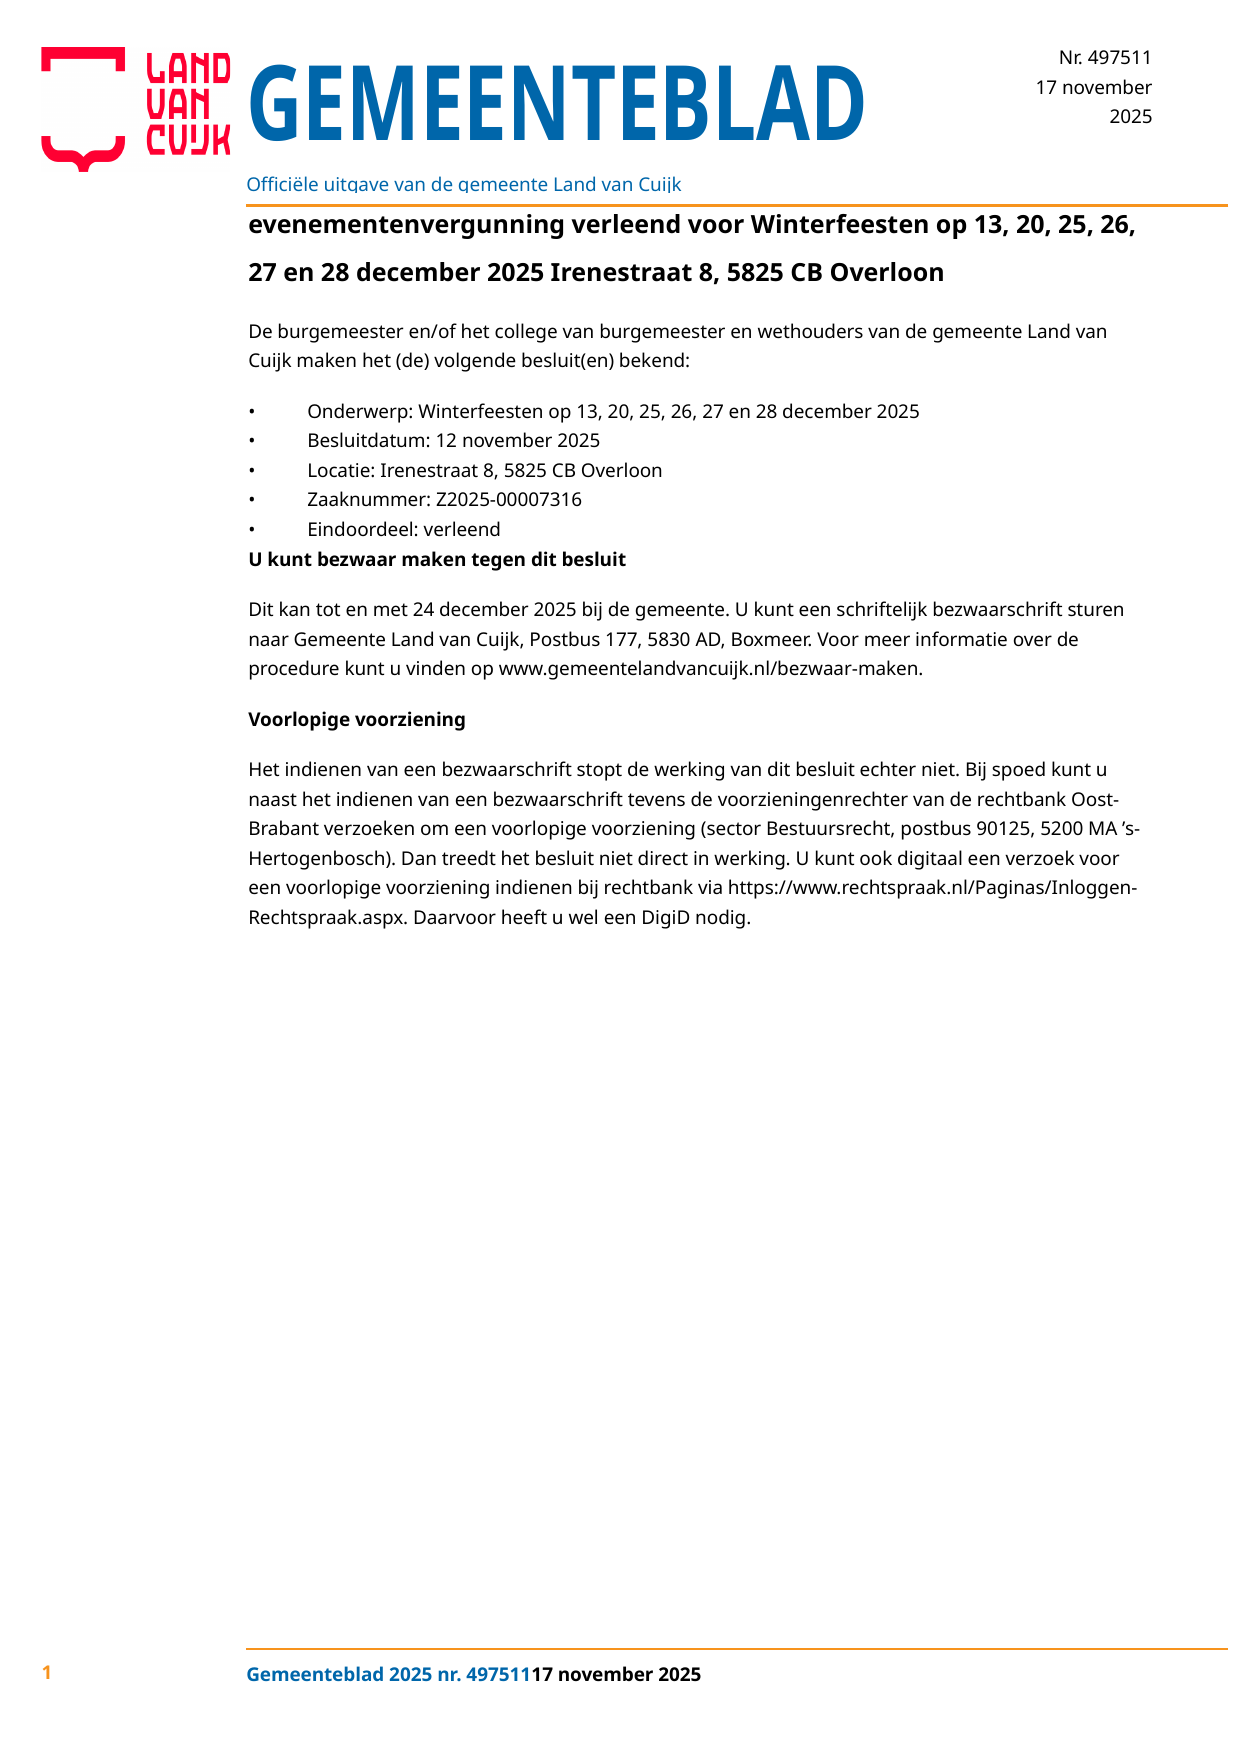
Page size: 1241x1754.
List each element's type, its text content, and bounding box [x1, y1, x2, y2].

picture [41, 47, 231, 172]
list Onderwerp: Winterfeesten op 13, 20, 25, 26, 27 en 28 december 2025 [248, 398, 1152, 424]
text Voorlopige voorziening [248, 706, 1152, 732]
text Het indienen van een bezwaarschrift stopt de werking van dit besluit echter niet. Bij spoed kunt u naast het indienen van een bezwaarschrift tevens de voorzieningenrechter van de rechtbank Oost-Brabant verzoeken om een voorlopige voorziening (sector Bestuursrecht, postbus 90125, 5200 MA ’s-Hertogenbosch). Dan treedt het besluit niet direct in werking. U kunt ook digitaal een verzoek voor een voorlopige voorziening indienen bij rechtbank via https://www.rechtspraak.nl/Paginas/Inloggen-Rechtspraak.aspx. Daarvoor heeft u wel een DigiD nodig. [248, 756, 1152, 930]
text U kunt bezwaar maken tegen dit besluit [248, 546, 1152, 572]
text De burgemeester en/of het college van burgemeester en wethouders van de gemeente Land van Cuijk maken het (de) volgende besluit(en) bekend: [248, 318, 1152, 373]
text evenementenvergunning verleend voor Winterfeesten op 13, 20, 25, 26, 27 en 28 december 2025 Irenestraat 8, 5825 CB Overloon [248, 207, 1152, 288]
list Locatie: Irenestraat 8, 5825 CB Overloon [248, 457, 1152, 483]
list Besluitdatum: 12 november 2025 [248, 427, 1152, 453]
list Zaaknummer: Z2025-00007316 [248, 487, 1152, 512]
list Eindoordeel: verleend [248, 516, 1152, 542]
text Dit kan tot en met 24 december 2025 bij de gemeente. U kunt een schriftelijk bezwaarschrift sturen naar Gemeente Land van Cuijk, Postbus 177, 5830 AD, Boxmeer. Voor meer informatie over de procedure kunt u vinden op www.gemeentelandvancuijk.nl/bezwaar-maken. [248, 596, 1152, 681]
